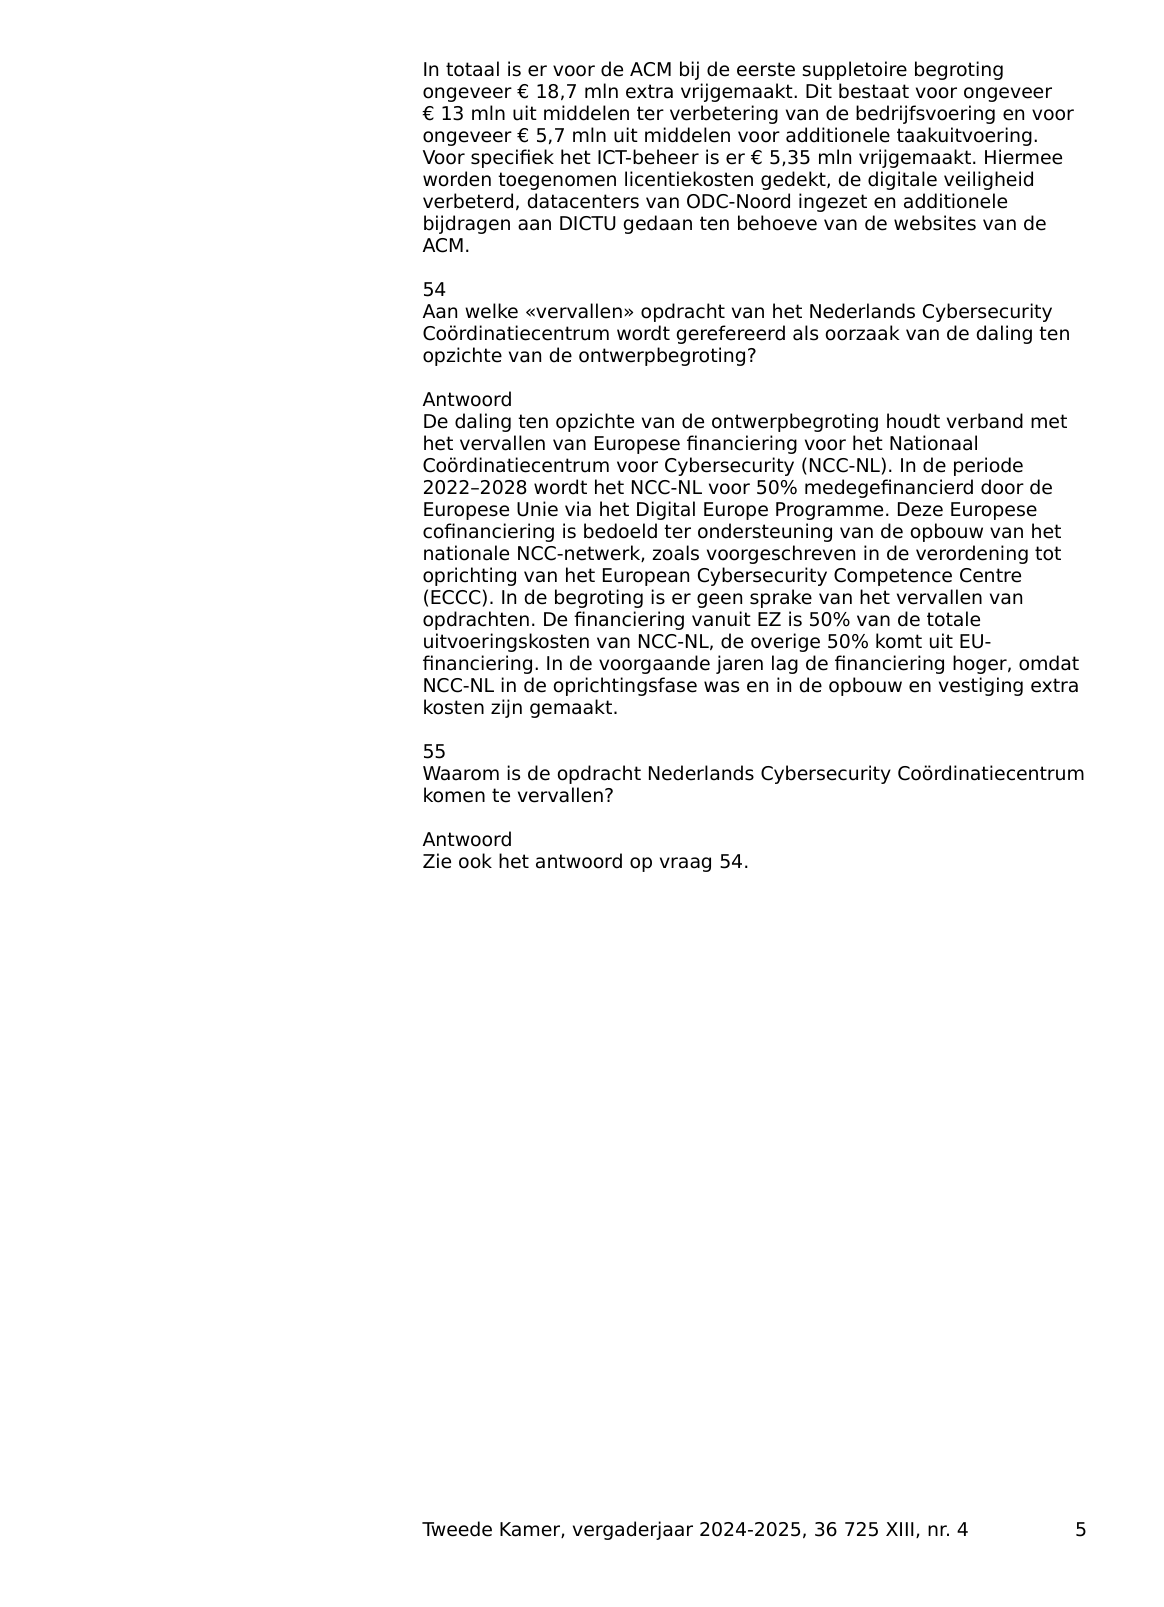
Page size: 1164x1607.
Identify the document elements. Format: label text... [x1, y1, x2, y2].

text Waarom is de opdracht Nederlands Cybersecurity Coördinatiecentrum komen te vervallen? [422, 763, 1087, 807]
text 55 [422, 741, 1087, 763]
text 54 [422, 279, 1087, 301]
text Antwoord [422, 829, 1087, 851]
text In totaal is er voor de ACM bij de eerste suppletoire begroting ongeveer € 18,7 mln extra vrijgemaakt. Dit bestaat voor ongeveer € 13 mln uit middelen ter verbetering van de bedrijfsvoering en voor ongeveer € 5,7 mln uit middelen voor additionele taakuitvoering. Voor specifiek het ICT-beheer is er € 5,35 mln vrijgemaakt. Hiermee worden toegenomen licentiekosten gedekt, de digitale veiligheid verbeterd, datacenters van ODC-Noord ingezet en additionele bijdragen aan DICTU gedaan ten behoeve van de websites van de ACM. [422, 59, 1087, 257]
text Antwoord [422, 389, 1087, 411]
text De daling ten opzichte van de ontwerpbegroting houdt verband met het vervallen van Europese financiering voor het Nationaal Coördinatiecentrum voor Cybersecurity (NCC-NL). In de periode 2022–2028 wordt het NCC-NL voor 50% medegefinancierd door de Europese Unie via het Digital Europe Programme. Deze Europese cofinanciering is bedoeld ter ondersteuning van de opbouw van het nationale NCC-netwerk, zoals voorgeschreven in de verordening tot oprichting van het European Cybersecurity Competence Centre (ECCC). In de begroting is er geen sprake van het vervallen van opdrachten. De financiering vanuit EZ is 50% van de totale uitvoeringskosten van NCC-NL, de overige 50% komt uit EU-financiering. In de voorgaande jaren lag de financiering hoger, omdat NCC-NL in de oprichtingsfase was en in de opbouw en vestiging extra kosten zijn gemaakt. [422, 411, 1087, 719]
text Zie ook het antwoord op vraag 54. [422, 851, 1087, 873]
text Aan welke «vervallen» opdracht van het Nederlands Cybersecurity Coördinatiecentrum wordt gerefereerd als oorzaak van de daling ten opzichte van de ontwerpbegroting? [422, 301, 1087, 367]
